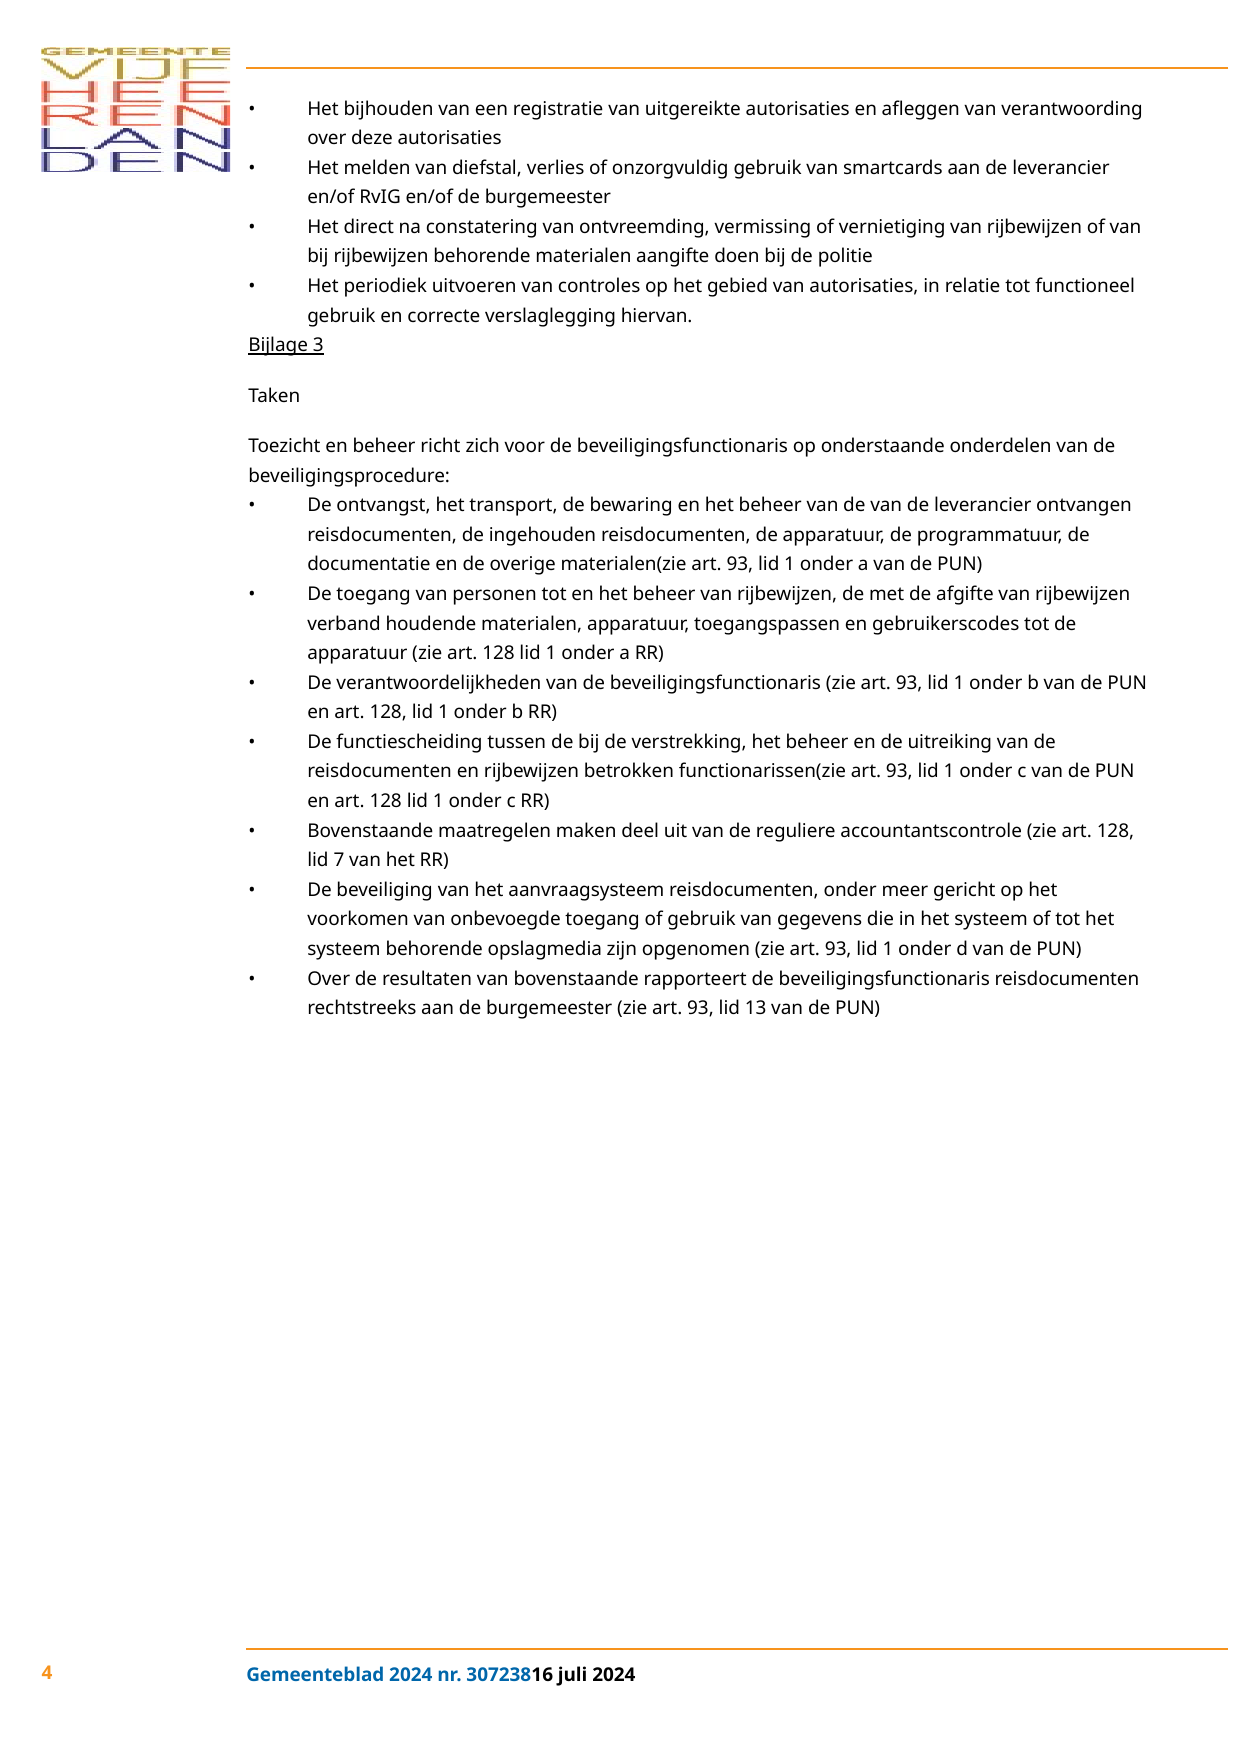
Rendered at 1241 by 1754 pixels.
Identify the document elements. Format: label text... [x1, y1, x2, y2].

list De toegang van personen tot en het beheer van rijbewijzen, de met de afgifte van rijbewijzen verband houdende materialen, apparatuur, toegangspassen en gebruikerscodes tot de apparatuur (zie art. 128 lid 1 onder a RR) [248, 580, 1152, 665]
list De functiescheiding tussen de bij de verstrekking, het beheer en de uitreiking van de reisdocumenten en rijbewijzen betrokken functionarissen(zie art. 93, lid 1 onder c van de PUN en art. 128 lid 1 onder c RR) [248, 728, 1152, 813]
list Bovenstaande maatregelen maken deel uit van de reguliere accountantscontrole (zie art. 128, lid 7 van het RR) [248, 817, 1152, 872]
text Toezicht en beheer richt zich voor de beveiligingsfunctionaris op onderstaande onderdelen van de beveiligingsprocedure: [248, 432, 1152, 488]
list De verantwoordelijkheden van de beveiligingsfunctionaris (zie art. 93, lid 1 onder b van de PUN en art. 128, lid 1 onder b RR) [248, 669, 1152, 724]
picture [41, 47, 231, 172]
list Het melden van diefstal, verlies of onzorgvuldig gebruik van smartcards aan de leverancier en/of RvIG en/of de burgemeester [248, 154, 1152, 209]
list Het bijhouden van een registratie van uitgereikte autorisaties en afleggen van verantwoording over deze autorisaties [248, 95, 1152, 150]
list Het periodiek uitvoeren van controles op het gebied van autorisaties, in relatie tot functioneel gebruik en correcte verslaglegging hiervan. [248, 272, 1152, 328]
text Taken [248, 382, 1152, 408]
list Het direct na constatering van ontvreemding, vermissing of vernietiging van rijbewijzen of van bij rijbewijzen behorende materialen aangifte doen bij de politie [248, 213, 1152, 268]
text Bijlage 3 [248, 331, 1152, 357]
list De beveiliging van het aanvraagsysteem reisdocumenten, onder meer gericht op het voorkomen van onbevoegde toegang of gebruik van gegevens die in het systeem of tot het systeem behorende opslagmedia zijn opgenomen (zie art. 93, lid 1 onder d van de PUN) [248, 876, 1152, 961]
list De ontvangst, het transport, de bewaring en het beheer van de van de leverancier ontvangen reisdocumenten, de ingehouden reisdocumenten, de apparatuur, de programmatuur, de documentatie en de overige materialen(zie art. 93, lid 1 onder a van de PUN) [248, 491, 1152, 576]
list Over de resultaten van bovenstaande rapporteert de beveiligingsfunctionaris reisdocumenten rechtstreeks aan de burgemeester (zie art. 93, lid 13 van de PUN) [248, 965, 1152, 1020]
